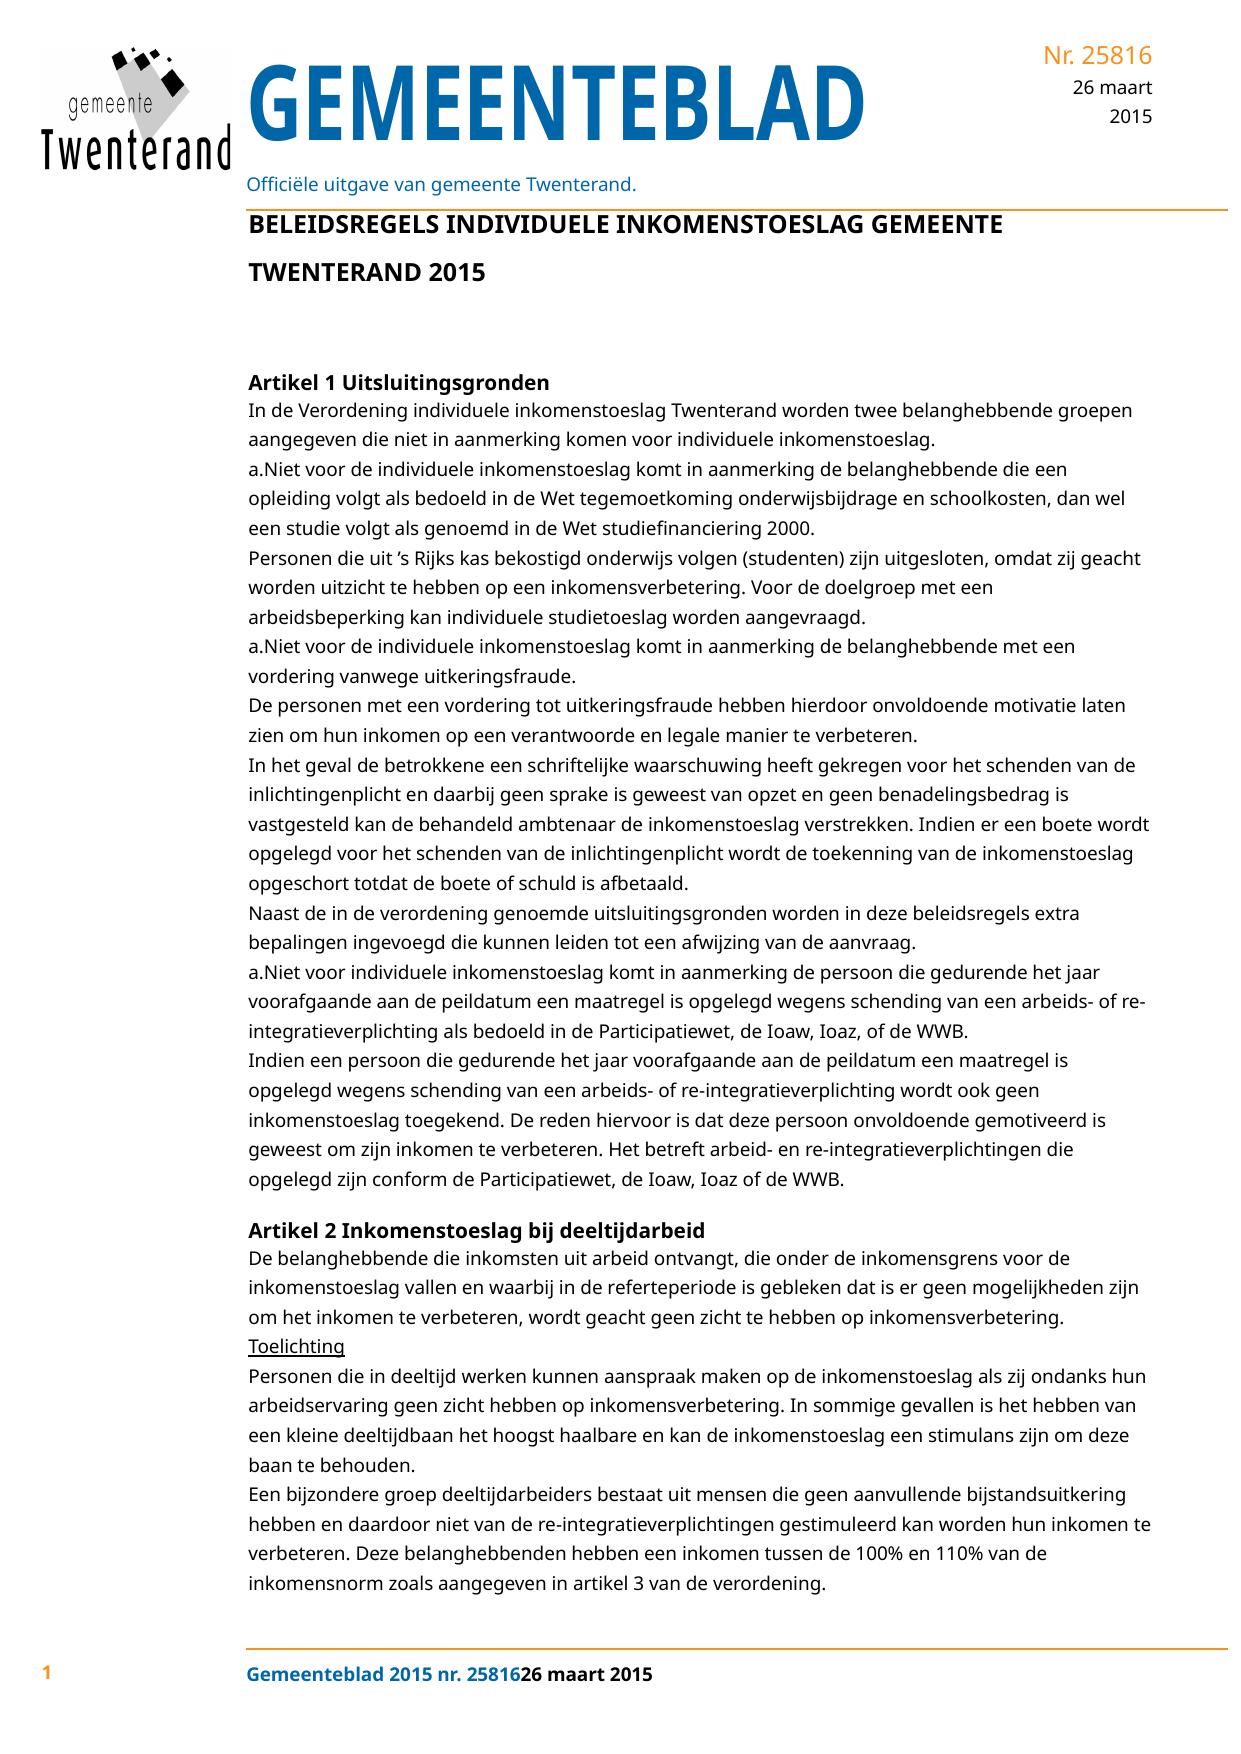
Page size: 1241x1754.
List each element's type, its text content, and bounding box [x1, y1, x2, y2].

text De belanghebbende die inkomsten uit arbeid ontvangt, die onder de inkomensgrens voor de inkomenstoeslag vallen en waarbij in de referteperiode is gebleken dat is er geen mogelijkheden zijn om het inkomen te verbeteren, wordt geacht geen zicht te hebben op inkomensverbetering. [248, 1245, 1152, 1330]
picture [41, 47, 231, 172]
text In de Verordening individuele inkomenstoeslag Twenterand worden twee belanghebbende groepen aangegeven die niet in aanmerking komen voor individuele inkomenstoeslag. [248, 397, 1152, 452]
text Indien een persoon die gedurende het jaar voorafgaande aan de peildatum een maatregel is opgelegd wegens schending van een arbeids- of re-integratieverplichting wordt ook geen inkomenstoeslag toegekend. De reden hiervoor is dat deze persoon onvoldoende gemotiveerd is geweest om zijn inkomen te verbeteren. Het betreft arbeid- en re-integratieverplichtingen die opgelegd zijn conform de Participatiewet, de Ioaw, Ioaz of de WWB. [248, 1048, 1152, 1192]
text a.Niet voor de individuele inkomenstoeslag komt in aanmerking de belanghebbende met een vordering vanwege uitkeringsfraude. [248, 633, 1152, 689]
text Naast de in de verordening genoemde uitsluitingsgronden worden in deze beleidsregels extra bepalingen ingevoegd die kunnen leiden tot een afwijzing van de aanvraag. [248, 900, 1152, 955]
text De personen met een vordering tot uitkeringsfraude hebben hierdoor onvoldoende motivatie laten zien om hun inkomen op een verantwoorde en legale manier te verbeteren. [248, 693, 1152, 748]
text Artikel 2 Inkomenstoeslag bij deeltijdarbeid [248, 1216, 1152, 1245]
text Een bijzondere groep deeltijdarbeiders bestaat uit mensen die geen aanvullende bijstandsuitkering hebben en daardoor niet van de re-integratieverplichtingen gestimuleerd kan worden hun inkomen te verbeteren. Deze belanghebbenden hebben een inkomen tussen de 100% en 110% van de inkomensnorm zoals aangegeven in artikel 3 van de verordening. [248, 1481, 1152, 1596]
text Artikel 1 Uitsluitingsgronden [248, 368, 1152, 397]
text BELEIDSREGELS INDIVIDUELE INKOMENSTOESLAG GEMEENTE TWENTERAND 2015 [248, 211, 1152, 288]
text Personen die in deeltijd werken kunnen aanspraak maken op de inkomenstoeslag als zij ondanks hun arbeidservaring geen zicht hebben op inkomensverbetering. In sommige gevallen is het hebben van een kleine deeltijdbaan het hoogst haalbare en kan de inkomenstoeslag een stimulans zijn om deze baan te behouden. [248, 1363, 1152, 1478]
text a.Niet voor de individuele inkomenstoeslag komt in aanmerking de belanghebbende die een opleiding volgt als bedoeld in de Wet tegemoetkoming onderwijsbijdrage en schoolkosten, dan wel een studie volgt als genoemd in de Wet studiefinanciering 2000. [248, 456, 1152, 541]
text Toelichting [248, 1333, 1152, 1359]
text Personen die uit ’s Rijks kas bekostigd onderwijs volgen (studenten) zijn uitgesloten, omdat zij geacht worden uitzicht te hebben op een inkomensverbetering. Voor de doelgroep met een arbeidsbeperking kan individuele studietoeslag worden aangevraagd. [248, 545, 1152, 629]
text In het geval de betrokkene een schriftelijke waarschuwing heeft gekregen voor het schenden van de inlichtingenplicht en daarbij geen sprake is geweest van opzet en geen benadelingsbedrag is vastgesteld kan de behandeld ambtenaar de inkomenstoeslag verstrekken. Indien er een boete wordt opgelegd voor het schenden van de inlichtingenplicht wordt de toekenning van de inkomenstoeslag opgeschort totdat de boete of schuld is afbetaald. [248, 752, 1152, 896]
text a.Niet voor individuele inkomenstoeslag komt in aanmerking de persoon die gedurende het jaar voorafgaande aan de peildatum een maatregel is opgelegd wegens schending van een arbeids- of re-integratieverplichting als bedoeld in de Participatiewet, de Ioaw, Ioaz, of de WWB. [248, 959, 1152, 1044]
